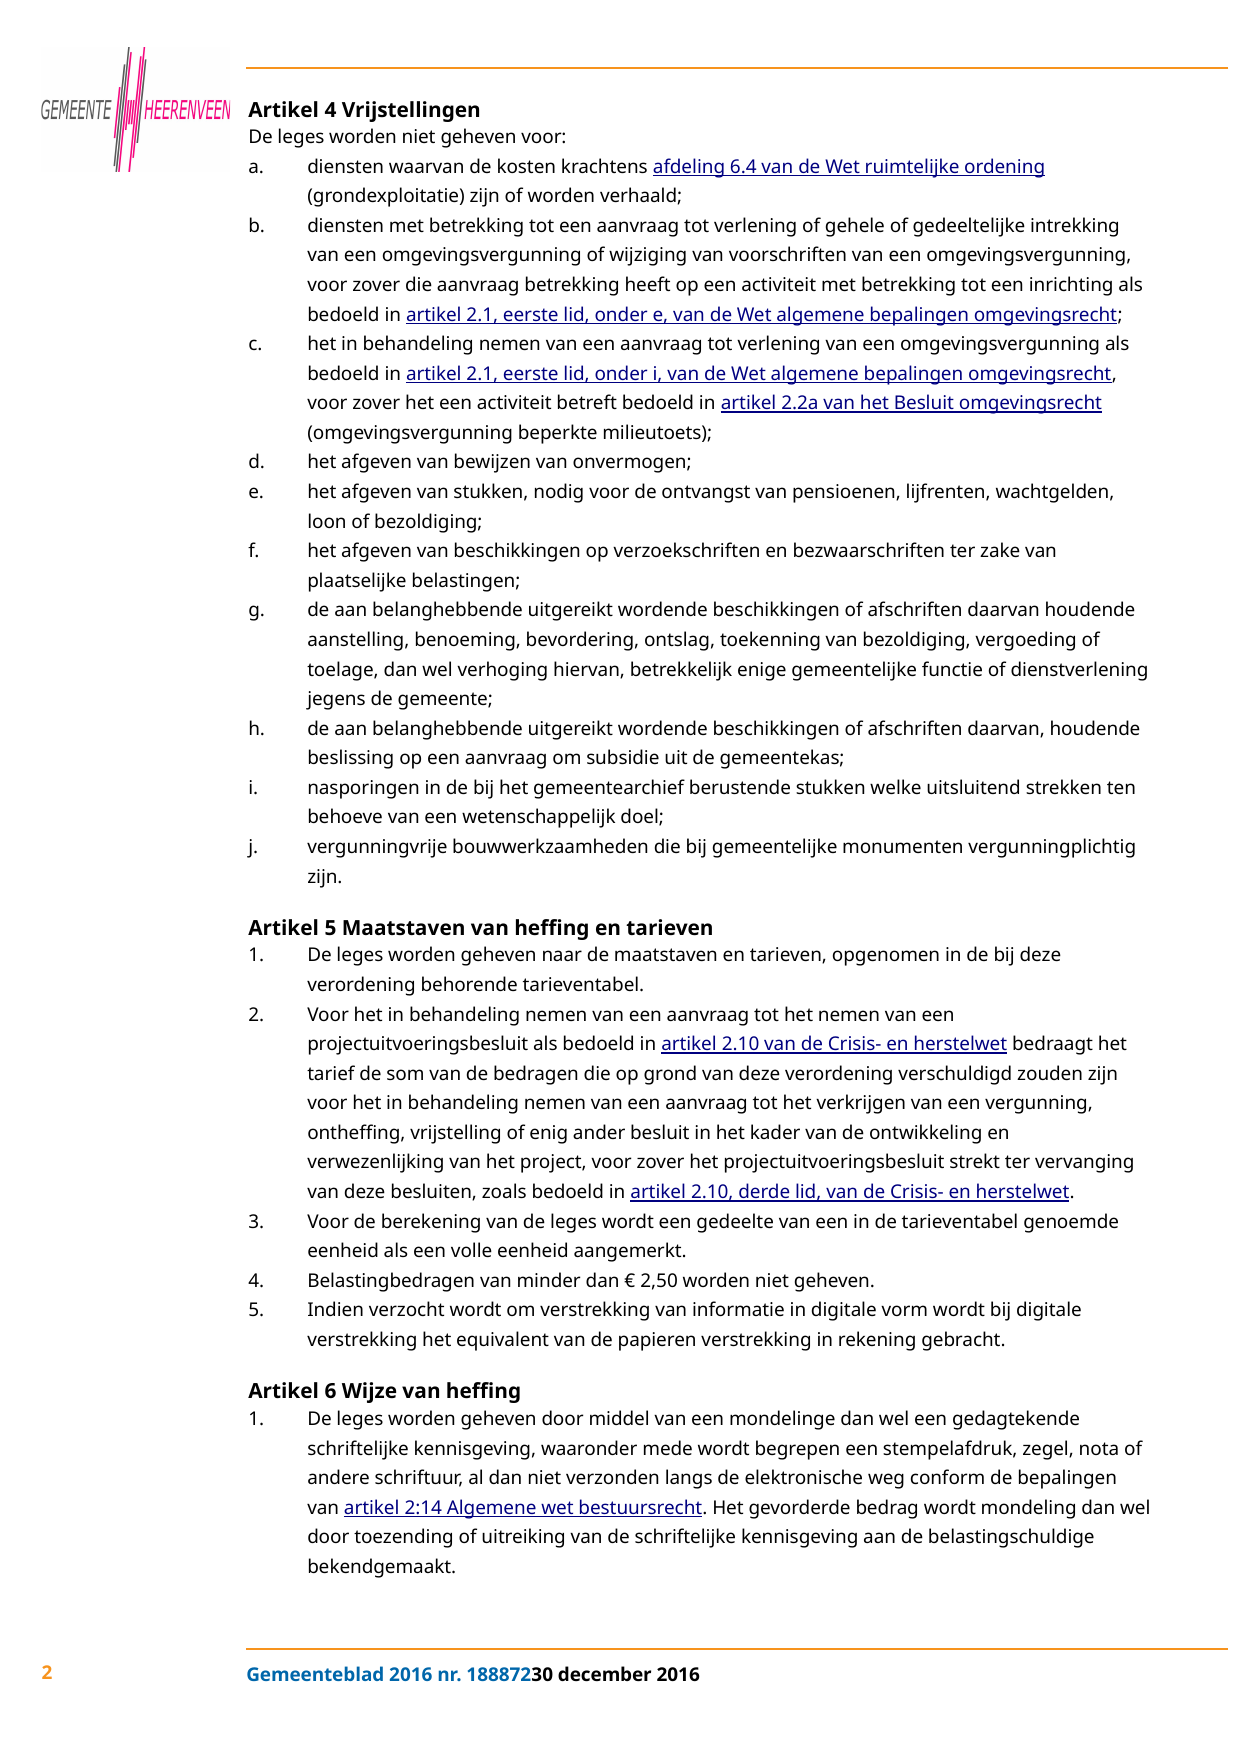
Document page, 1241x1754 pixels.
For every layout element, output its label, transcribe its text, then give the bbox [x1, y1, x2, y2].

list Voor het in behandeling nemen van een aanvraag tot het nemen van een projectuitvoeringsbesluit als bedoeld in artikel 2.10 van de Crisis- en herstelwet bedraagt het tarief de som van de bedragen die op grond van deze verordening verschuldigd zouden zijn voor het in behandeling nemen van een aanvraag tot het verkrijgen van een vergunning, ontheffing, vrijstelling of enig ander besluit in het kader van de ontwikkeling en verwezenlijking van het project, voor zover het projectuitvoeringsbesluit strekt ter vervanging van deze besluiten, zoals bedoeld in artikel 2.10, derde lid, van de Crisis- en herstelwet. [248, 1001, 1152, 1204]
list het afgeven van beschikkingen op verzoekschriften en bezwaarschriften ter zake van plaatselijke belastingen; [248, 537, 1152, 593]
list De leges worden geheven door middel van een mondelinge dan wel een gedagtekende schriftelijke kennisgeving, waaronder mede wordt begrepen een stempelafdruk, zegel, nota of andere schriftuur, al dan niet verzonden langs de elektronische weg conform de bepalingen van artikel 2:14 Algemene wet bestuursrecht. Het gevorderde bedrag wordt mondeling dan wel door toezending of uitreiking van de schriftelijke kennisgeving aan de belastingschuldige bekendgemaakt. [248, 1405, 1152, 1579]
list diensten waarvan de kosten krachtens afdeling 6.4 van de Wet ruimtelijke ordening (grondexploitatie) zijn of worden verhaald; [248, 153, 1152, 208]
text Artikel 6 Wijze van heffing [248, 1377, 1152, 1405]
picture [41, 47, 231, 172]
list nasporingen in de bij het gemeentearchief berustende stukken welke uitsluitend strekken ten behoeve van een wetenschappelijk doel; [248, 774, 1152, 829]
list Voor de berekening van de leges wordt een gedeelte van een in de tarieventabel genoemde eenheid als een volle eenheid aangemerkt. [248, 1208, 1152, 1263]
list het in behandeling nemen van een aanvraag tot verlening van een omgevingsvergunning als bedoeld in artikel 2.1, eerste lid, onder i, van de Wet algemene bepalingen omgevingsrecht, voor zover het een activiteit betreft bedoeld in artikel 2.2a van het Besluit omgevingsrecht (omgevingsvergunning beperkte milieutoets); [248, 330, 1152, 445]
list het afgeven van bewijzen van onvermogen; [248, 449, 1152, 474]
list het afgeven van stukken, nodig voor de ontvangst van pensioenen, lijfrenten, wachtgelden, loon of bezoldiging; [248, 478, 1152, 533]
text De leges worden niet geheven voor: [248, 123, 1152, 149]
list de aan belanghebbende uitgereikt wordende beschikkingen of afschriften daarvan, houdende beslissing op een aanvraag om subsidie uit de gemeentekas; [248, 715, 1152, 770]
list diensten met betrekking tot een aanvraag tot verlening of gehele of gedeeltelijke intrekking van een omgevingsvergunning of wijziging van voorschriften van een omgevingsvergunning, voor zover die aanvraag betrekking heeft op een activiteit met betrekking tot een inrichting als bedoeld in artikel 2.1, eerste lid, onder e, van de Wet algemene bepalingen omgevingsrecht; [248, 212, 1152, 326]
list de aan belanghebbende uitgereikt wordende beschikkingen of afschriften daarvan houdende aanstelling, benoeming, bevordering, ontslag, toekenning van bezoldiging, vergoeding of toelage, dan wel verhoging hiervan, betrekkelijk enige gemeentelijke functie of dienstverlening jegens de gemeente; [248, 597, 1152, 711]
list De leges worden geheven naar de maatstaven en tarieven, opgenomen in de bij deze verordening behorende tarieventabel. [248, 942, 1152, 997]
list Belastingbedragen van minder dan € 2,50 worden niet geheven. [248, 1267, 1152, 1293]
list vergunningvrije bouwwerkzaamheden die bij gemeentelijke monumenten vergunningplichtig zijn. [248, 833, 1152, 888]
text Artikel 5 Maatstaven van heffing en tarieven [248, 913, 1152, 942]
text Artikel 4 Vrijstellingen [248, 95, 1152, 123]
list Indien verzocht wordt om verstrekking van informatie in digitale vorm wordt bij digitale verstrekking het equivalent van de papieren verstrekking in rekening gebracht. [248, 1297, 1152, 1352]
